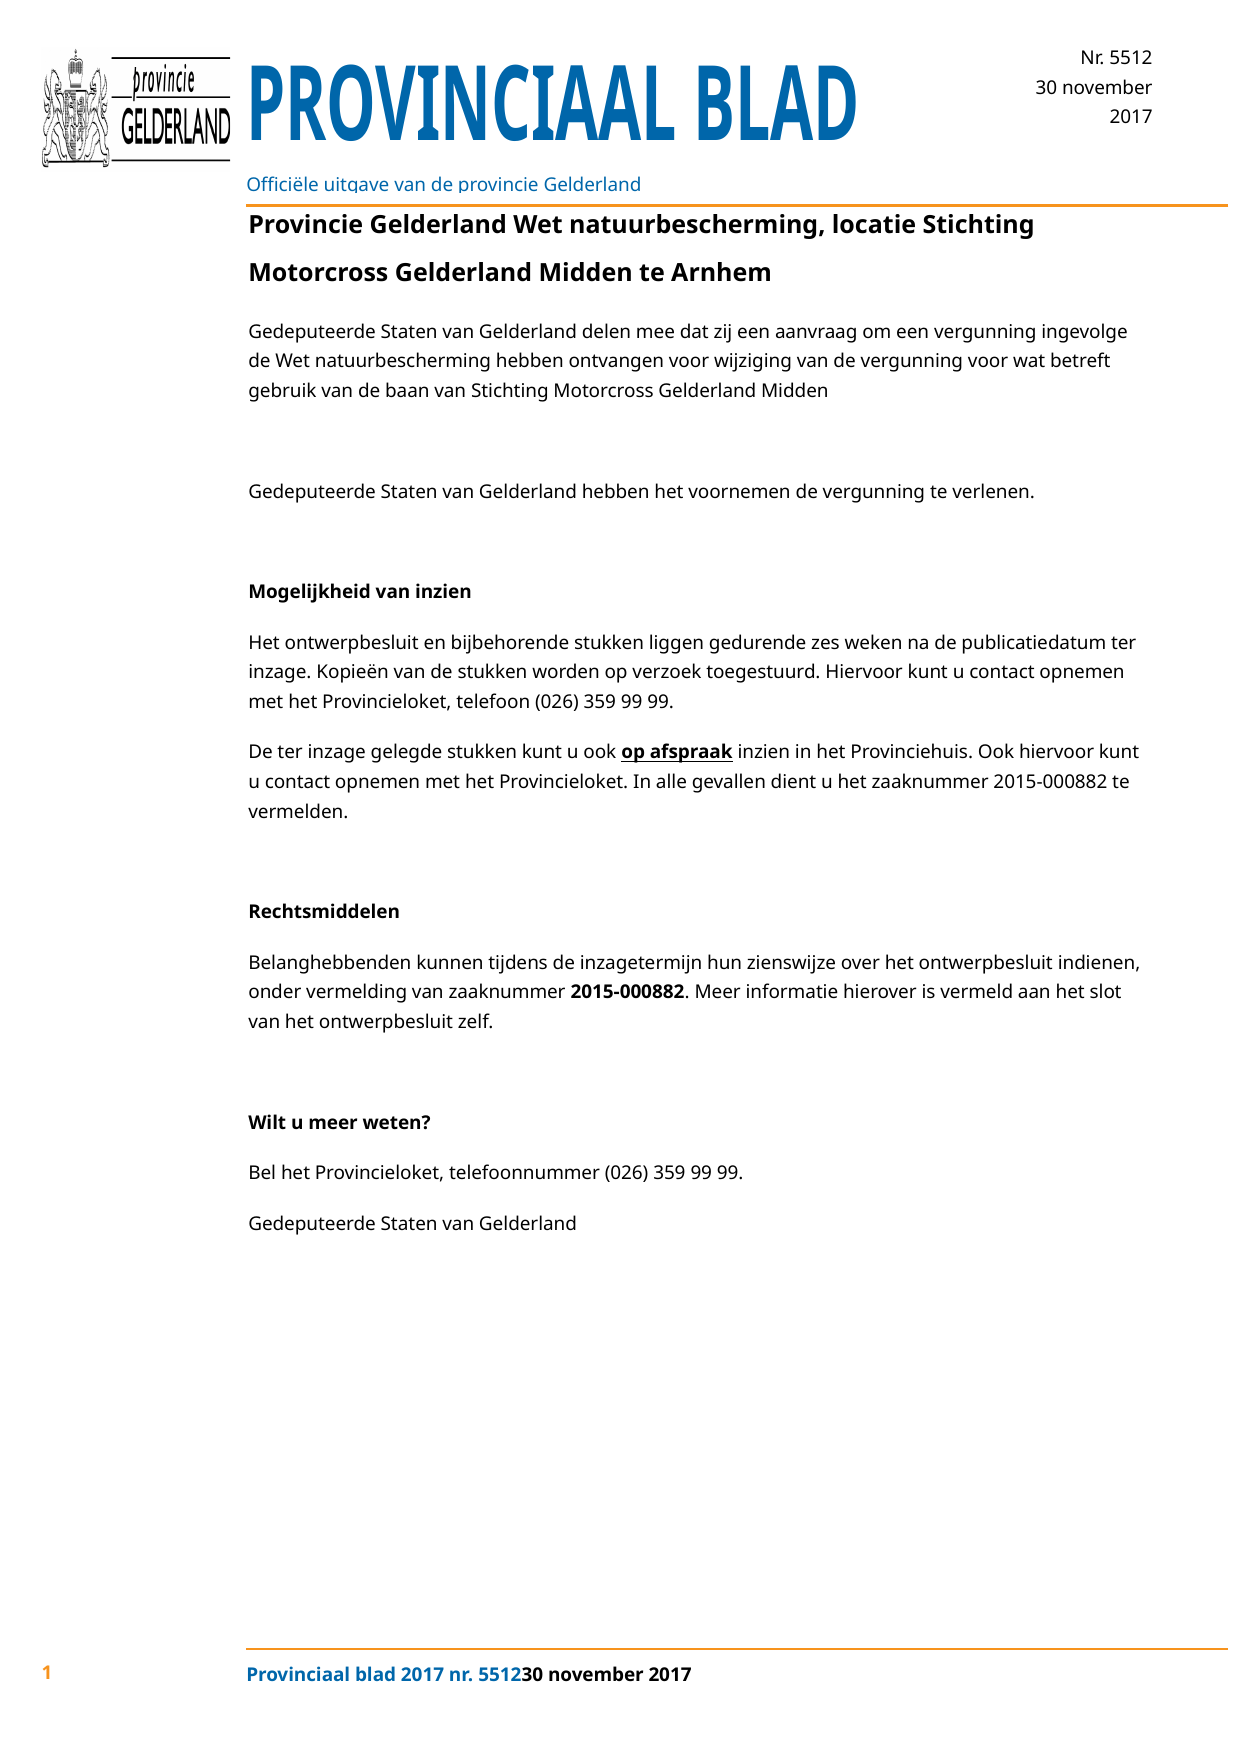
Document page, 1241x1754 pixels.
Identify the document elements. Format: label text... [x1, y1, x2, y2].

text De ter inzage gelegde stukken kunt u ook op afspraak inzien in het Provinciehuis. Ook hiervoor kunt u contact opnemen met het Provincieloket. In alle gevallen dient u het zaaknummer 2015-000882 te vermelden. [248, 739, 1152, 824]
text Provincie Gelderland Wet natuurbescherming, locatie Stichting Motorcross Gelderland Midden te Arnhem [248, 207, 1152, 288]
text Gedeputeerde Staten van Gelderland delen mee dat zij een aanvraag om een vergunning ingevolge de Wet natuurbescherming hebben ontvangen voor wijziging van de vergunning voor wat betreft gebruik van de baan van Stichting Motorcross Gelderland Midden [248, 318, 1152, 403]
text Belanghebbenden kunnen tijdens de inzagetermijn hun zienswijze over het ontwerpbesluit indienen, onder vermelding van zaaknummer 2015-000882. Meer informatie hierover is vermeld aan het slot van het ontwerpbesluit zelf. [248, 949, 1152, 1034]
text Bel het Provincieloket, telefoonnummer (026) 359 99 99. [248, 1159, 1152, 1185]
text Wilt u meer weten? [248, 1109, 1152, 1135]
picture [41, 47, 231, 172]
text Mogelijkheid van inzien [248, 579, 1152, 604]
text Rechtsmiddelen [248, 899, 1152, 924]
text Gedeputeerde Staten van Gelderland [248, 1210, 1152, 1236]
text Het ontwerpbesluit en bijbehorende stukken liggen gedurende zes weken na de publicatiedatum ter inzage. Kopieën van de stukken worden op verzoek toegestuurd. Hiervoor kunt u contact opnemen met het Provincieloket, telefoon (026) 359 99 99. [248, 629, 1152, 714]
text Gedeputeerde Staten van Gelderland hebben het voornemen de vergunning te verlenen. [248, 478, 1152, 504]
